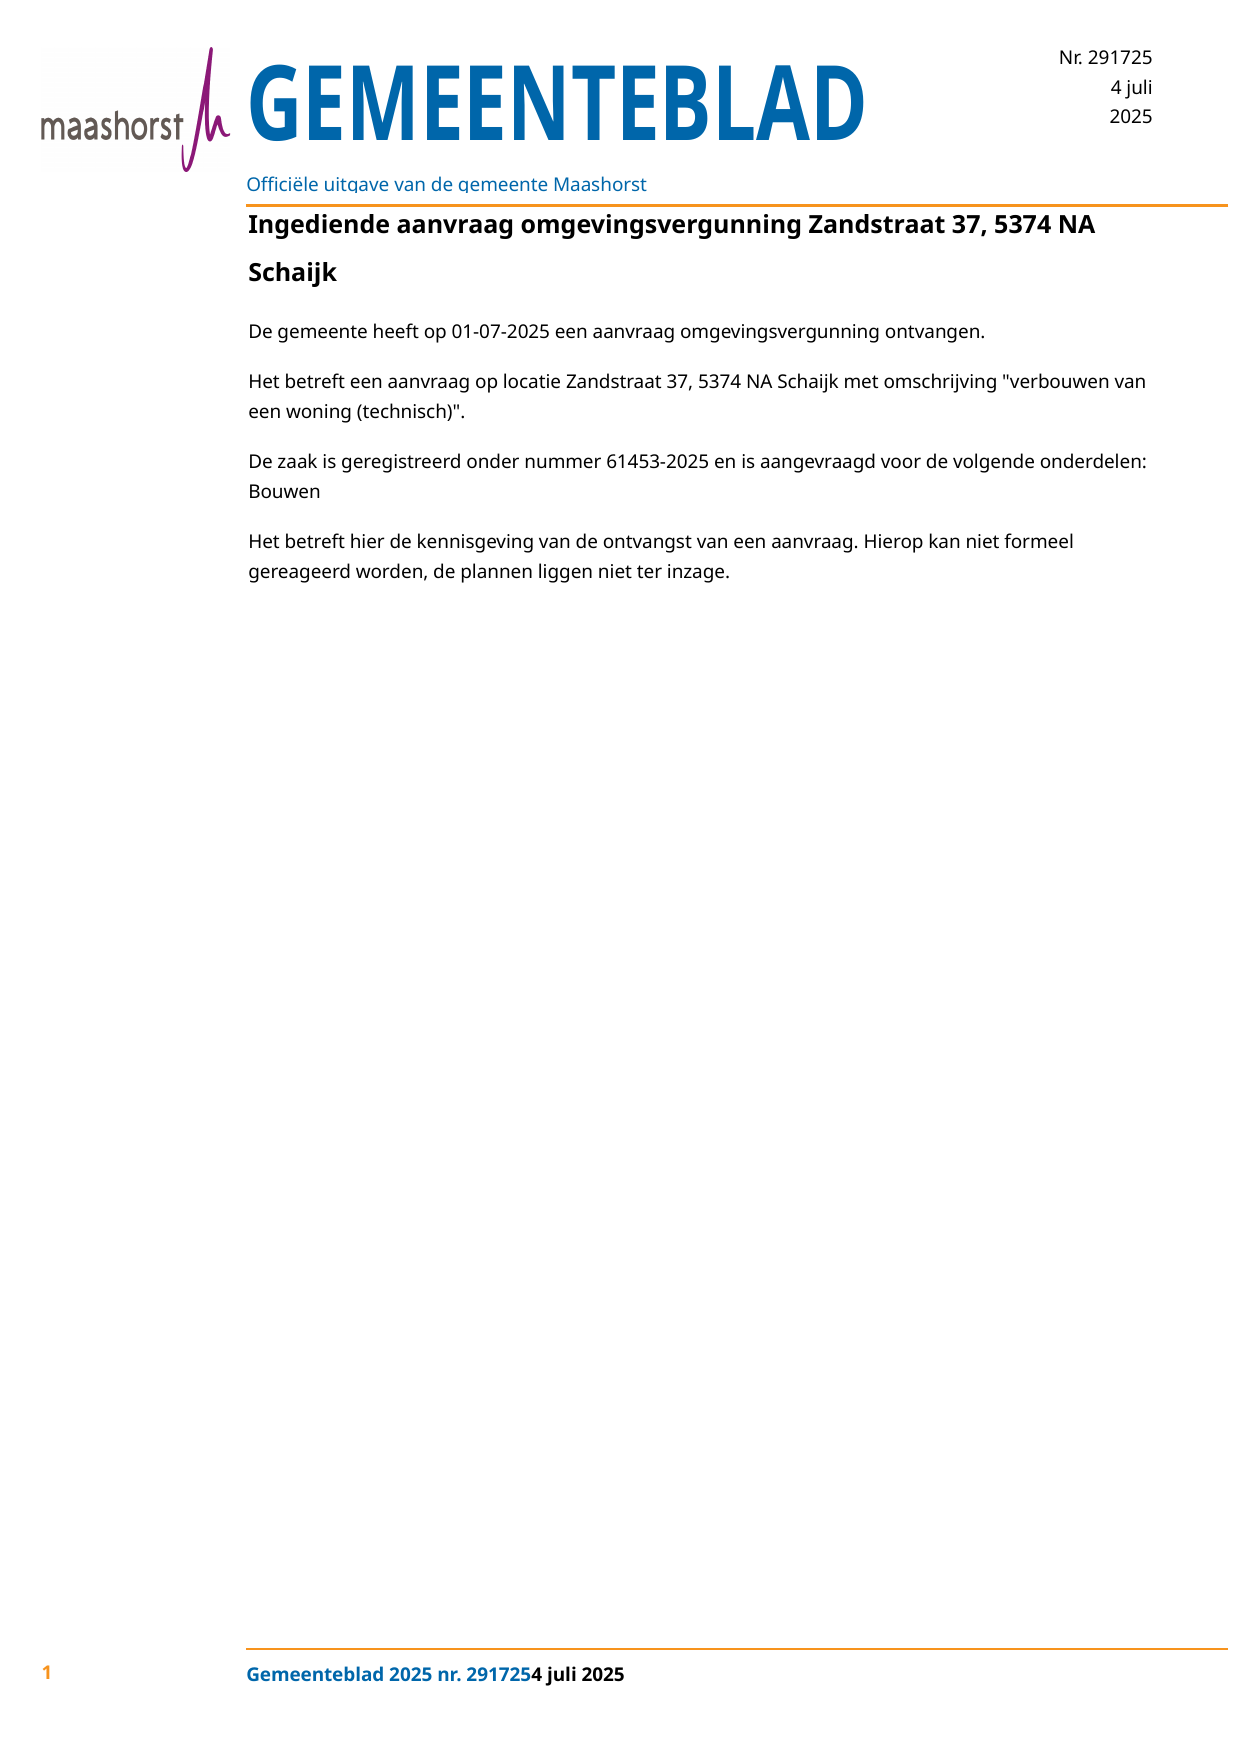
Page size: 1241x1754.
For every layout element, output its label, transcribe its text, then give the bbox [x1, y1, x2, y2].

text Het betreft een aanvraag op locatie Zandstraat 37, 5374 NA Schaijk met omschrijving "verbouwen van een woning (technisch)". [248, 368, 1152, 424]
text De gemeente heeft op 01-07-2025 een aanvraag omgevingsvergunning ontvangen. [248, 318, 1152, 344]
text Ingediende aanvraag omgevingsvergunning Zandstraat 37, 5374 NA Schaijk [248, 207, 1152, 288]
picture [41, 47, 231, 172]
text Het betreft hier de kennisgeving van de ontvangst van een aanvraag. Hierop kan niet formeel gereageerd worden, de plannen liggen niet ter inzage. [248, 528, 1152, 584]
text De zaak is geregistreerd onder nummer 61453-2025 en is aangevraagd voor de volgende onderdelen: Bouwen [248, 448, 1152, 504]
